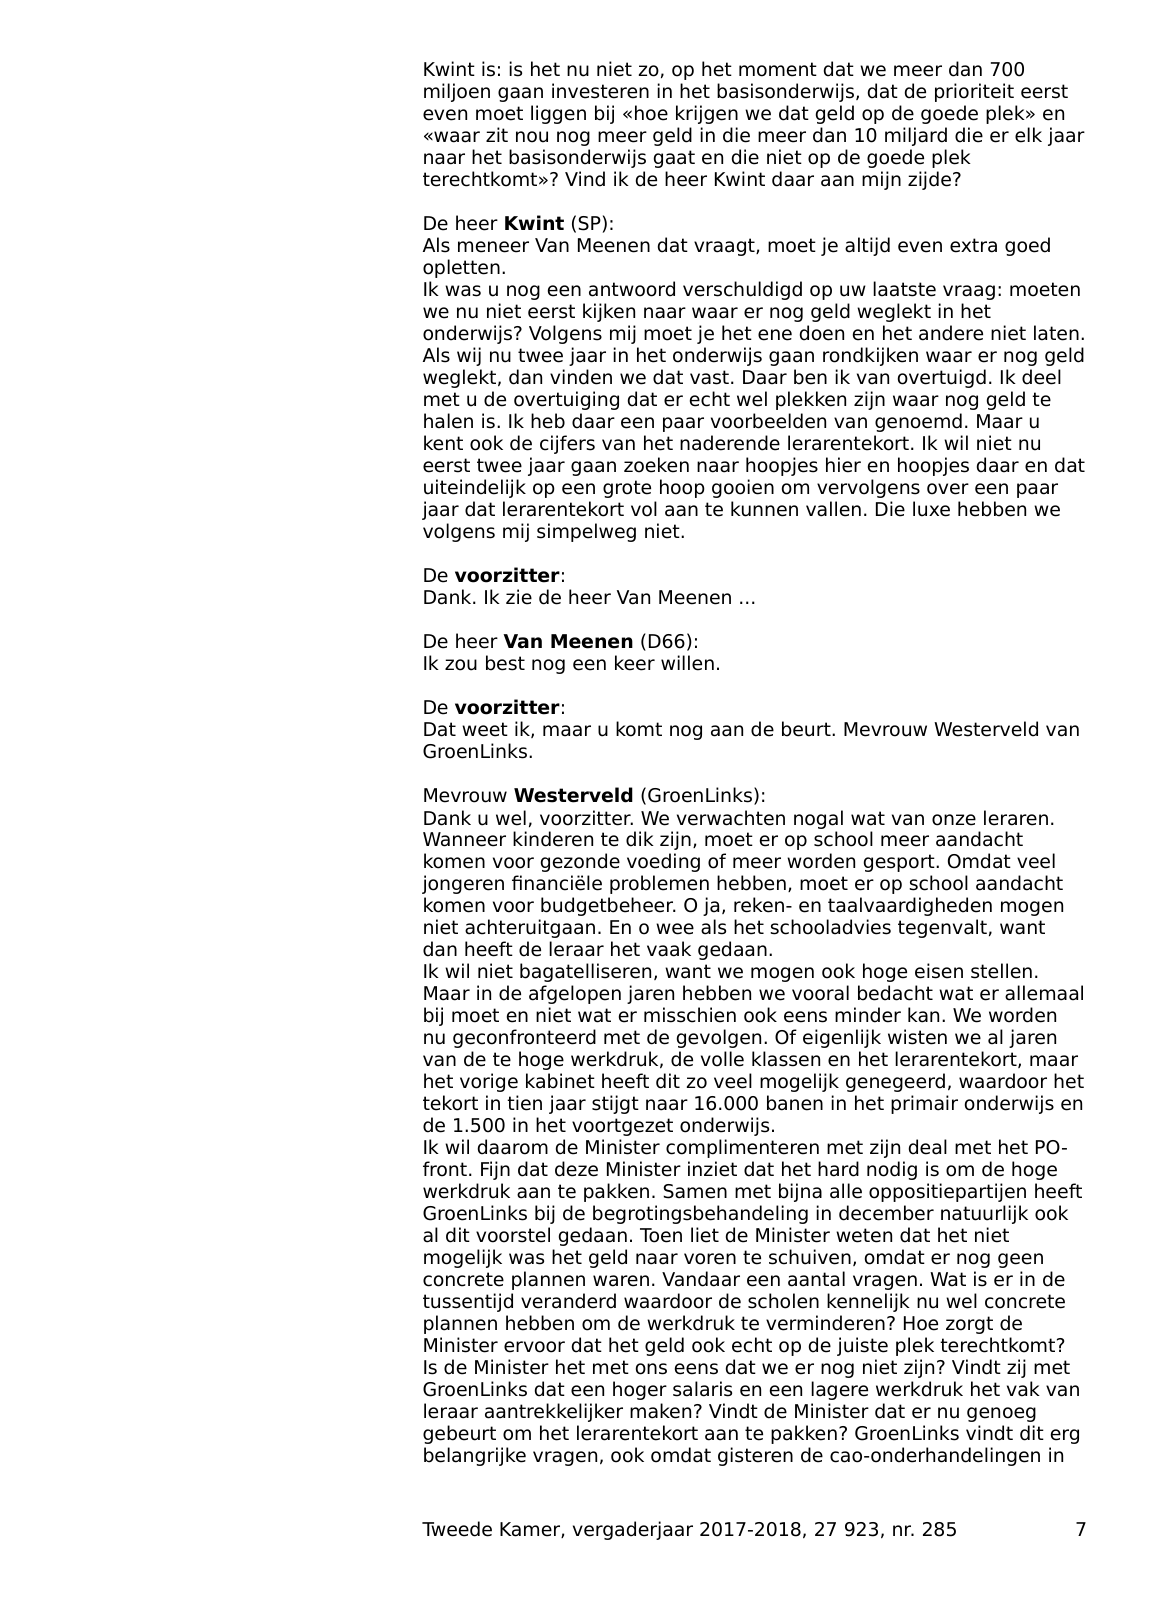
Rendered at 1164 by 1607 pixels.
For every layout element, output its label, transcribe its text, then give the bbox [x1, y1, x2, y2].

text Ik wil daarom de Minister complimenteren met zijn deal met het PO-front. Fijn dat deze Minister inziet dat het hard nodig is om de hoge werkdruk aan te pakken. Samen met bijna alle oppositiepartijen heeft GroenLinks bij de begrotingsbehandeling in december natuurlijk ook al dit voorstel gedaan. Toen liet de Minister weten dat het niet mogelijk was het geld naar voren te schuiven, omdat er nog geen concrete plannen waren. Vandaar een aantal vragen. Wat is er in de tussentijd veranderd waardoor de scholen kennelijk nu wel concrete plannen hebben om de werkdruk te verminderen? Hoe zorgt de Minister ervoor dat het geld ook echt op de juiste plek terechtkomt? Is de Minister het met ons eens dat we er nog niet zijn? Vindt zij met GroenLinks dat een hoger salaris en een lagere werkdruk het vak van leraar aantrekkelijker maken? Vindt de Minister dat er nu genoeg gebeurt om het lerarentekort aan te pakken? GroenLinks vindt dit erg belangrijke vragen, ook omdat gisteren de cao-onderhandelingen in [422, 1137, 1087, 1467]
text Dat weet ik, maar u komt nog aan de beurt. Mevrouw Westerveld van GroenLinks. [422, 719, 1087, 763]
text Ik was u nog een antwoord verschuldigd op uw laatste vraag: moeten we nu niet eerst kijken naar waar er nog geld weglekt in het onderwijs? Volgens mij moet je het ene doen en het andere niet laten. Als wij nu twee jaar in het onderwijs gaan rondkijken waar er nog geld weglekt, dan vinden we dat vast. Daar ben ik van overtuigd. Ik deel met u de overtuiging dat er echt wel plekken zijn waar nog geld te halen is. Ik heb daar een paar voorbeelden van genoemd. Maar u kent ook de cijfers van het naderende lerarentekort. Ik wil niet nu eerst twee jaar gaan zoeken naar hoopjes hier en hoopjes daar en dat uiteindelijk op een grote hoop gooien om vervolgens over een paar jaar dat lerarentekort vol aan te kunnen vallen. Die luxe hebben we volgens mij simpelweg niet. [422, 279, 1087, 543]
text Dank. Ik zie de heer Van Meenen ... [422, 587, 1087, 609]
text De heer Kwint (SP): [422, 213, 1087, 235]
text Ik zou best nog een keer willen. [422, 653, 1087, 675]
text Dank u wel, voorzitter. We verwachten nogal wat van onze leraren. Wanneer kinderen te dik zijn, moet er op school meer aandacht komen voor gezonde voeding of meer worden gesport. Omdat veel jongeren financiële problemen hebben, moet er op school aandacht komen voor budgetbeheer. O ja, reken- en taalvaardigheden mogen niet achteruitgaan. En o wee als het schooladvies tegenvalt, want dan heeft de leraar het vaak gedaan. [422, 807, 1087, 961]
text De heer Van Meenen (D66): [422, 631, 1087, 653]
text Ik wil niet bagatelliseren, want we mogen ook hoge eisen stellen. Maar in de afgelopen jaren hebben we vooral bedacht wat er allemaal bij moet en niet wat er misschien ook eens minder kan. We worden nu geconfronteerd met de gevolgen. Of eigenlijk wisten we al jaren van de te hoge werkdruk, de volle klassen en het lerarentekort, maar het vorige kabinet heeft dit zo veel mogelijk genegeerd, waardoor het tekort in tien jaar stijgt naar 16.000 banen in het primair onderwijs en de 1.500 in het voortgezet onderwijs. [422, 961, 1087, 1137]
text De voorzitter: [422, 565, 1087, 587]
text De voorzitter: [422, 697, 1087, 719]
text Kwint is: is het nu niet zo, op het moment dat we meer dan 700 miljoen gaan investeren in het basisonderwijs, dat de prioriteit eerst even moet liggen bij «hoe krijgen we dat geld op de goede plek» en «waar zit nou nog meer geld in die meer dan 10 miljard die er elk jaar naar het basisonderwijs gaat en die niet op de goede plek terechtkomt»? Vind ik de heer Kwint daar aan mijn zijde? [422, 59, 1087, 191]
text Mevrouw Westerveld (GroenLinks): [422, 785, 1087, 807]
text Als meneer Van Meenen dat vraagt, moet je altijd even extra goed opletten. [422, 235, 1087, 279]
